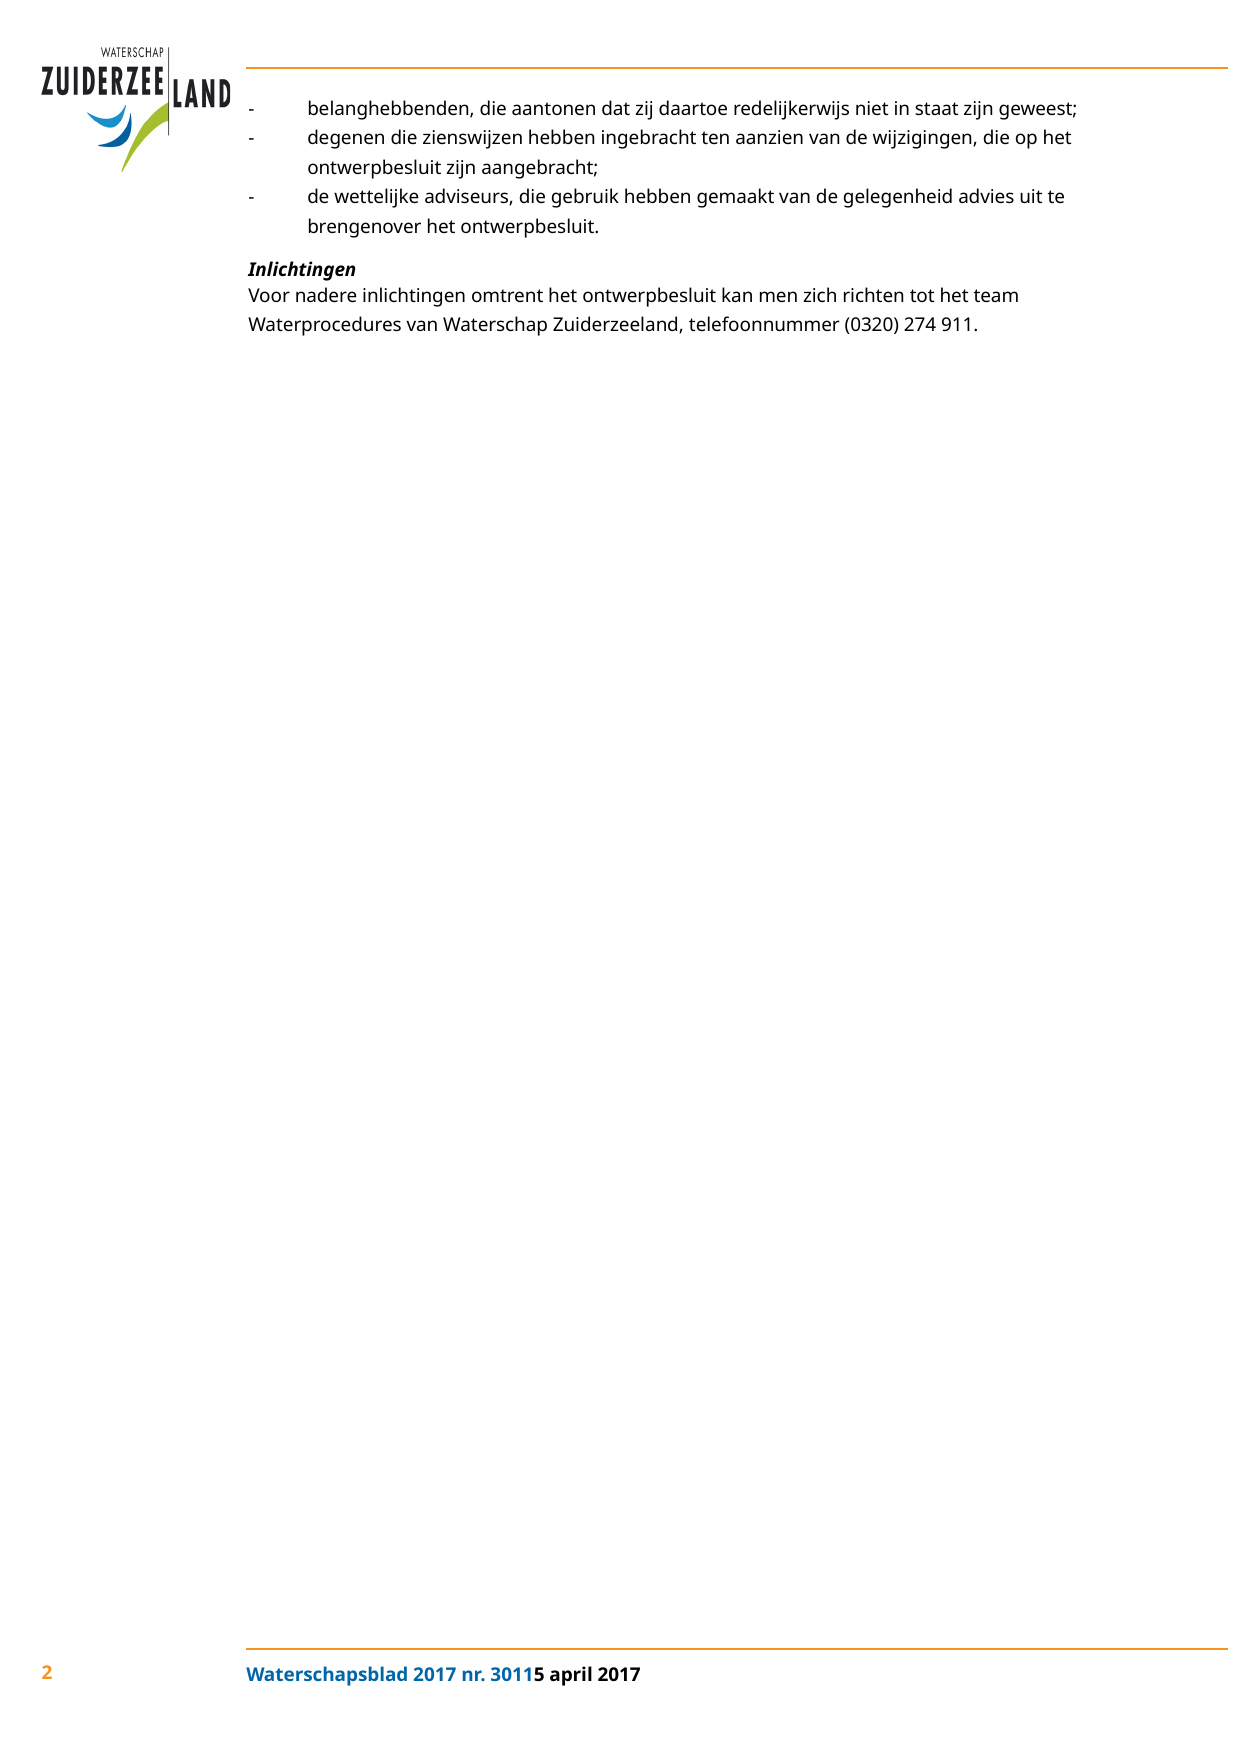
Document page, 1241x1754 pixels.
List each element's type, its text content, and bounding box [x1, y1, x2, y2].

list degenen die zienswijzen hebben ingebracht ten aanzien van de wijzigingen, die op het ontwerpbesluit zijn aangebracht; [248, 124, 1152, 180]
text Inlichtingen [248, 256, 1152, 282]
list belanghebbenden, die aantonen dat zij daartoe redelijkerwijs niet in staat zijn geweest; [248, 95, 1152, 121]
text Voor nadere inlichtingen omtrent het ontwerpbesluit kan men zich richten tot het team Waterprocedures van Waterschap Zuiderzeeland, telefoonnummer (0320) 274 911. [248, 282, 1152, 337]
picture [41, 47, 231, 172]
list de wettelijke adviseurs, die gebruik hebben gemaakt van de gelegenheid advies uit te brengenover het ontwerpbesluit. [248, 183, 1152, 239]
